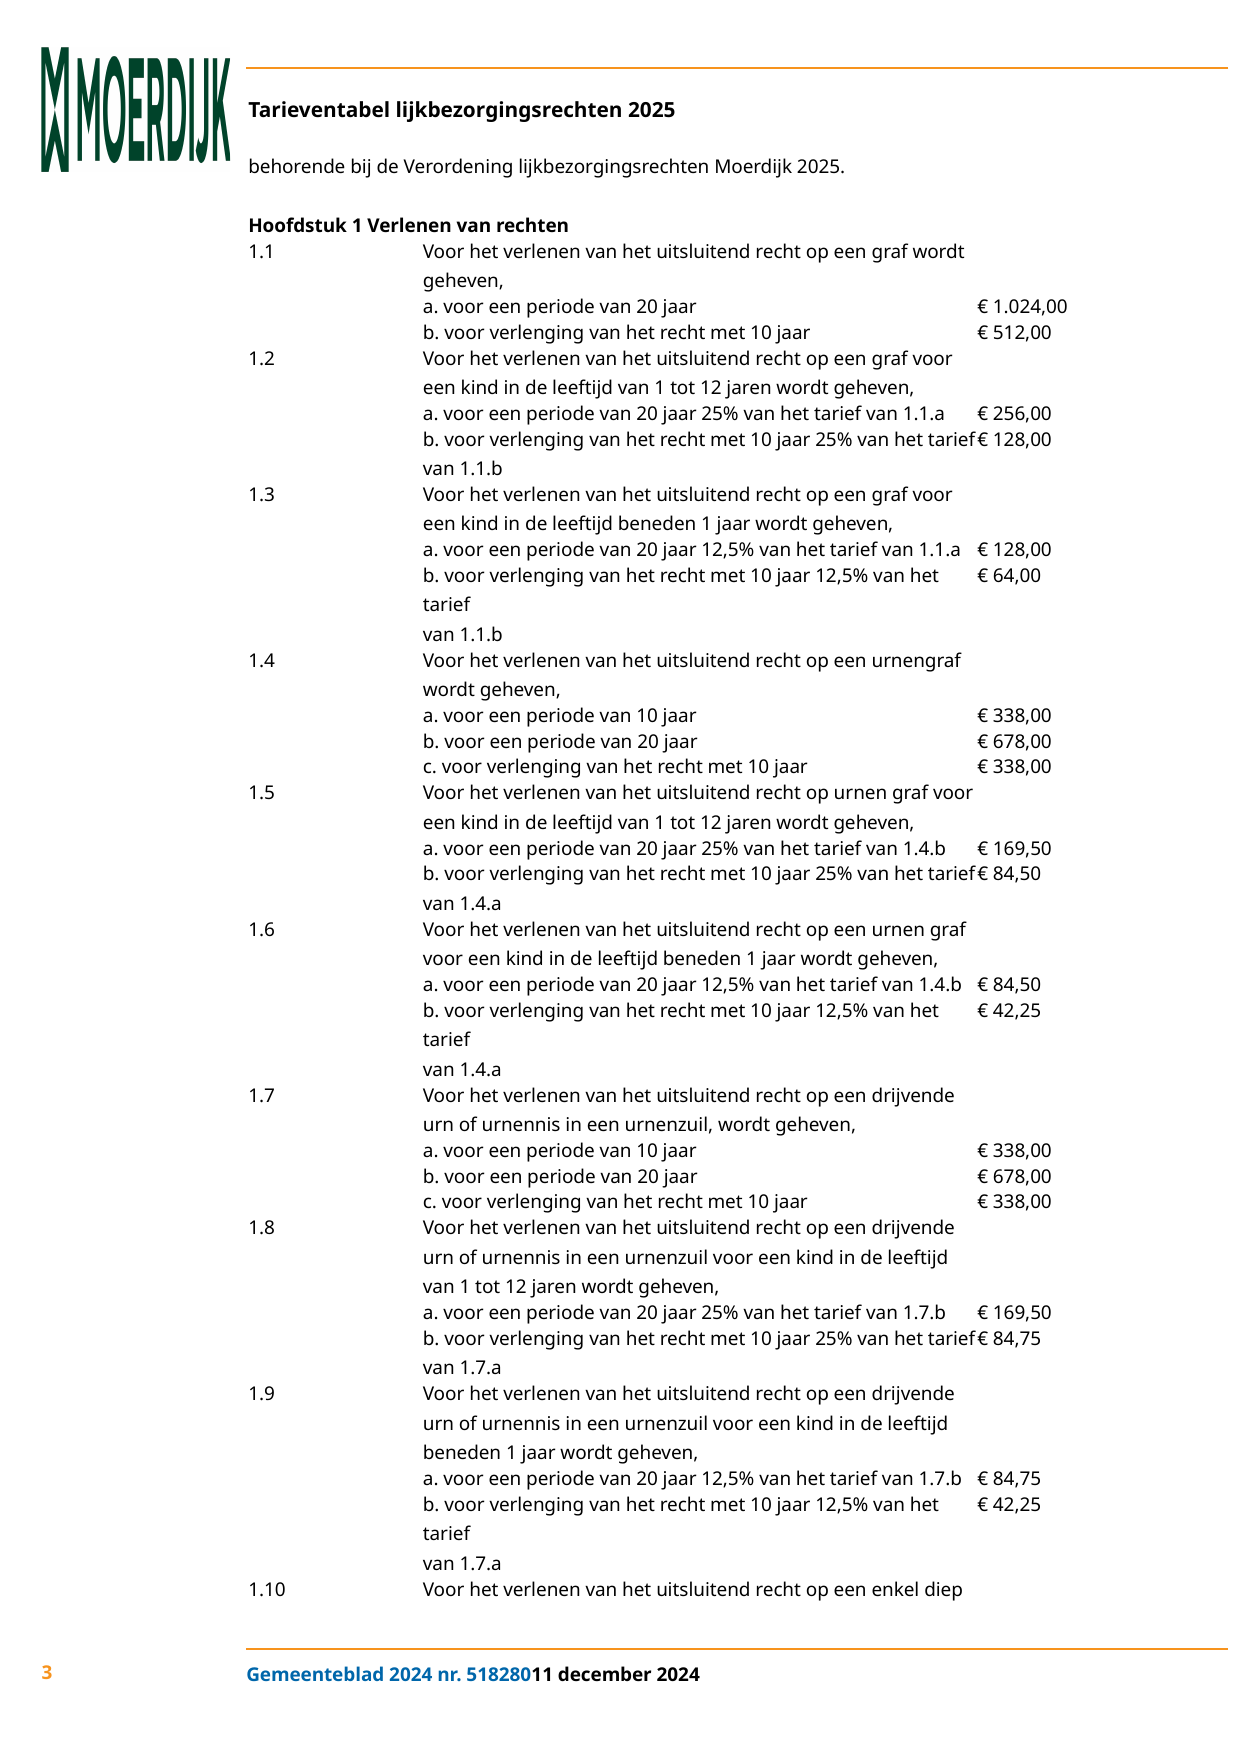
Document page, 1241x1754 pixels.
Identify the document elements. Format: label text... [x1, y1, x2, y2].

table_cell [248, 1189, 423, 1214]
table_cell [977, 780, 1152, 835]
table_cell b. voor een periode van 20 jaar [423, 1163, 977, 1188]
table_cell [248, 1465, 423, 1491]
text Tarieventabel lijkbezorgingsrechten 2025 [248, 95, 1152, 123]
table_cell [977, 1082, 1152, 1137]
table_cell Voor het verlenen van het uitsluitend recht op een graf wordt geheven, [423, 238, 977, 293]
table_cell € 678,00 [977, 1163, 1152, 1188]
table_cell € 84,75 [977, 1325, 1152, 1380]
table_cell [248, 426, 423, 481]
table_cell 1.10 [248, 1576, 423, 1601]
table_cell Voor het verlenen van het uitsluitend recht op een graf voor een kind in de leeftijd van 1 tot 12 jaren wordt geheven, [423, 345, 977, 400]
table_cell € 338,00 [977, 754, 1152, 779]
table_cell [248, 1325, 423, 1380]
table_cell 1.8 [248, 1214, 423, 1299]
table_cell 1.9 [248, 1380, 423, 1465]
table_cell [248, 861, 423, 916]
table_cell Voor het verlenen van het uitsluitend recht op een urnengraf wordt geheven, [423, 647, 977, 702]
table_cell € 1.024,00 [977, 293, 1152, 319]
table_cell [248, 1491, 423, 1576]
table_cell Voor het verlenen van het uitsluitend recht op een drijvende urn of urnennis in een urnenzuil voor een kind in de leeftijd beneden 1 jaar wordt geheven, [423, 1380, 977, 1465]
table_cell b. voor verlenging van het recht met 10 jaar 12,5% van het tarief van 1.7.a [423, 1491, 977, 1576]
table_cell [248, 1137, 423, 1163]
table_cell [248, 1163, 423, 1188]
table_cell € 256,00 [977, 400, 1152, 426]
table_cell 1.7 [248, 1082, 423, 1137]
table_cell 1.1 [248, 238, 423, 293]
table_cell b. voor verlenging van het recht met 10 jaar 25% van het tarief van 1.7.a [423, 1325, 977, 1380]
text behorende bij de Verordening lijkbezorgingsrechten Moerdijk 2025. [248, 153, 1152, 179]
table_cell € 42,25 [977, 997, 1152, 1082]
table_cell [248, 997, 423, 1082]
table_cell Voor het verlenen van het uitsluitend recht op een drijvende urn of urnennis in een urnenzuil, wordt geheven, [423, 1082, 977, 1137]
table_cell a. voor een periode van 20 jaar 12,5% van het tarief van 1.4.b [423, 971, 977, 997]
table_cell [977, 1380, 1152, 1465]
table_cell [977, 1576, 1152, 1601]
table_cell [248, 319, 423, 345]
table_cell [977, 1214, 1152, 1299]
table_cell [248, 835, 423, 861]
table_cell € 338,00 [977, 1137, 1152, 1163]
table_cell [977, 916, 1152, 971]
table_cell a. voor een periode van 20 jaar 25% van het tarief van 1.7.b [423, 1299, 977, 1325]
table_cell [248, 400, 423, 426]
table_cell b. voor een periode van 20 jaar [423, 728, 977, 754]
table_cell € 169,50 [977, 835, 1152, 861]
table_cell c. voor verlenging van het recht met 10 jaar [423, 1189, 977, 1214]
table_cell 1.6 [248, 916, 423, 971]
table_cell [977, 647, 1152, 702]
table_cell b. voor verlenging van het recht met 10 jaar 12,5% van het tarief van 1.1.b [423, 562, 977, 647]
table_cell [248, 562, 423, 647]
table_header Hoofdstuk 1 Verlenen van rechten [248, 212, 1152, 238]
table_cell [248, 293, 423, 319]
table_cell Voor het verlenen van het uitsluitend recht op een enkel diep [423, 1576, 977, 1601]
table_cell Voor het verlenen van het uitsluitend recht op een drijvende urn of urnennis in een urnenzuil voor een kind in de leeftijd van 1 tot 12 jaren wordt geheven, [423, 1214, 977, 1299]
table_cell € 42,25 [977, 1491, 1152, 1576]
table_cell 1.5 [248, 780, 423, 835]
table_cell [248, 536, 423, 562]
table_cell a. voor een periode van 20 jaar 12,5% van het tarief van 1.1.a [423, 536, 977, 562]
table_cell 1.2 [248, 345, 423, 400]
table_cell € 84,50 [977, 971, 1152, 997]
table_cell [248, 754, 423, 779]
table_cell € 338,00 [977, 702, 1152, 728]
table_cell Voor het verlenen van het uitsluitend recht op een graf voor een kind in de leeftijd beneden 1 jaar wordt geheven, [423, 481, 977, 536]
table_cell € 64,00 [977, 562, 1152, 647]
table_cell [248, 1299, 423, 1325]
table_cell b. voor verlenging van het recht met 10 jaar 12,5% van het tarief van 1.4.a [423, 997, 977, 1082]
table_cell [977, 481, 1152, 536]
table_cell € 128,00 [977, 536, 1152, 562]
table_cell € 512,00 [977, 319, 1152, 345]
table_cell € 169,50 [977, 1299, 1152, 1325]
table_cell b. voor verlenging van het recht met 10 jaar [423, 319, 977, 345]
table_cell a. voor een periode van 10 jaar [423, 702, 977, 728]
table_cell € 678,00 [977, 728, 1152, 754]
table_cell 1.3 [248, 481, 423, 536]
table_cell [248, 971, 423, 997]
table_cell [248, 728, 423, 754]
table_cell c. voor verlenging van het recht met 10 jaar [423, 754, 977, 779]
table_cell € 84,75 [977, 1465, 1152, 1491]
table_cell [977, 238, 1152, 293]
table_cell € 84,50 [977, 861, 1152, 916]
table_cell 1.4 [248, 647, 423, 702]
table_cell a. voor een periode van 20 jaar 25% van het tarief van 1.4.b [423, 835, 977, 861]
table_cell Voor het verlenen van het uitsluitend recht op een urnen graf voor een kind in de leeftijd beneden 1 jaar wordt geheven, [423, 916, 977, 971]
table_cell a. voor een periode van 20 jaar 25% van het tarief van 1.1.a [423, 400, 977, 426]
table_cell [977, 345, 1152, 400]
table_cell € 338,00 [977, 1189, 1152, 1214]
table_cell [248, 702, 423, 728]
picture [41, 47, 231, 172]
table_cell a. voor een periode van 10 jaar [423, 1137, 977, 1163]
table_cell b. voor verlenging van het recht met 10 jaar 25% van het tarief van 1.4.a [423, 861, 977, 916]
table_cell b. voor verlenging van het recht met 10 jaar 25% van het tarief van 1.1.b [423, 426, 977, 481]
table_cell a. voor een periode van 20 jaar 12,5% van het tarief van 1.7.b [423, 1465, 977, 1491]
table_cell € 128,00 [977, 426, 1152, 481]
table_cell a. voor een periode van 20 jaar [423, 293, 977, 319]
table_cell Voor het verlenen van het uitsluitend recht op urnen graf voor een kind in de leeftijd van 1 tot 12 jaren wordt geheven, [423, 780, 977, 835]
